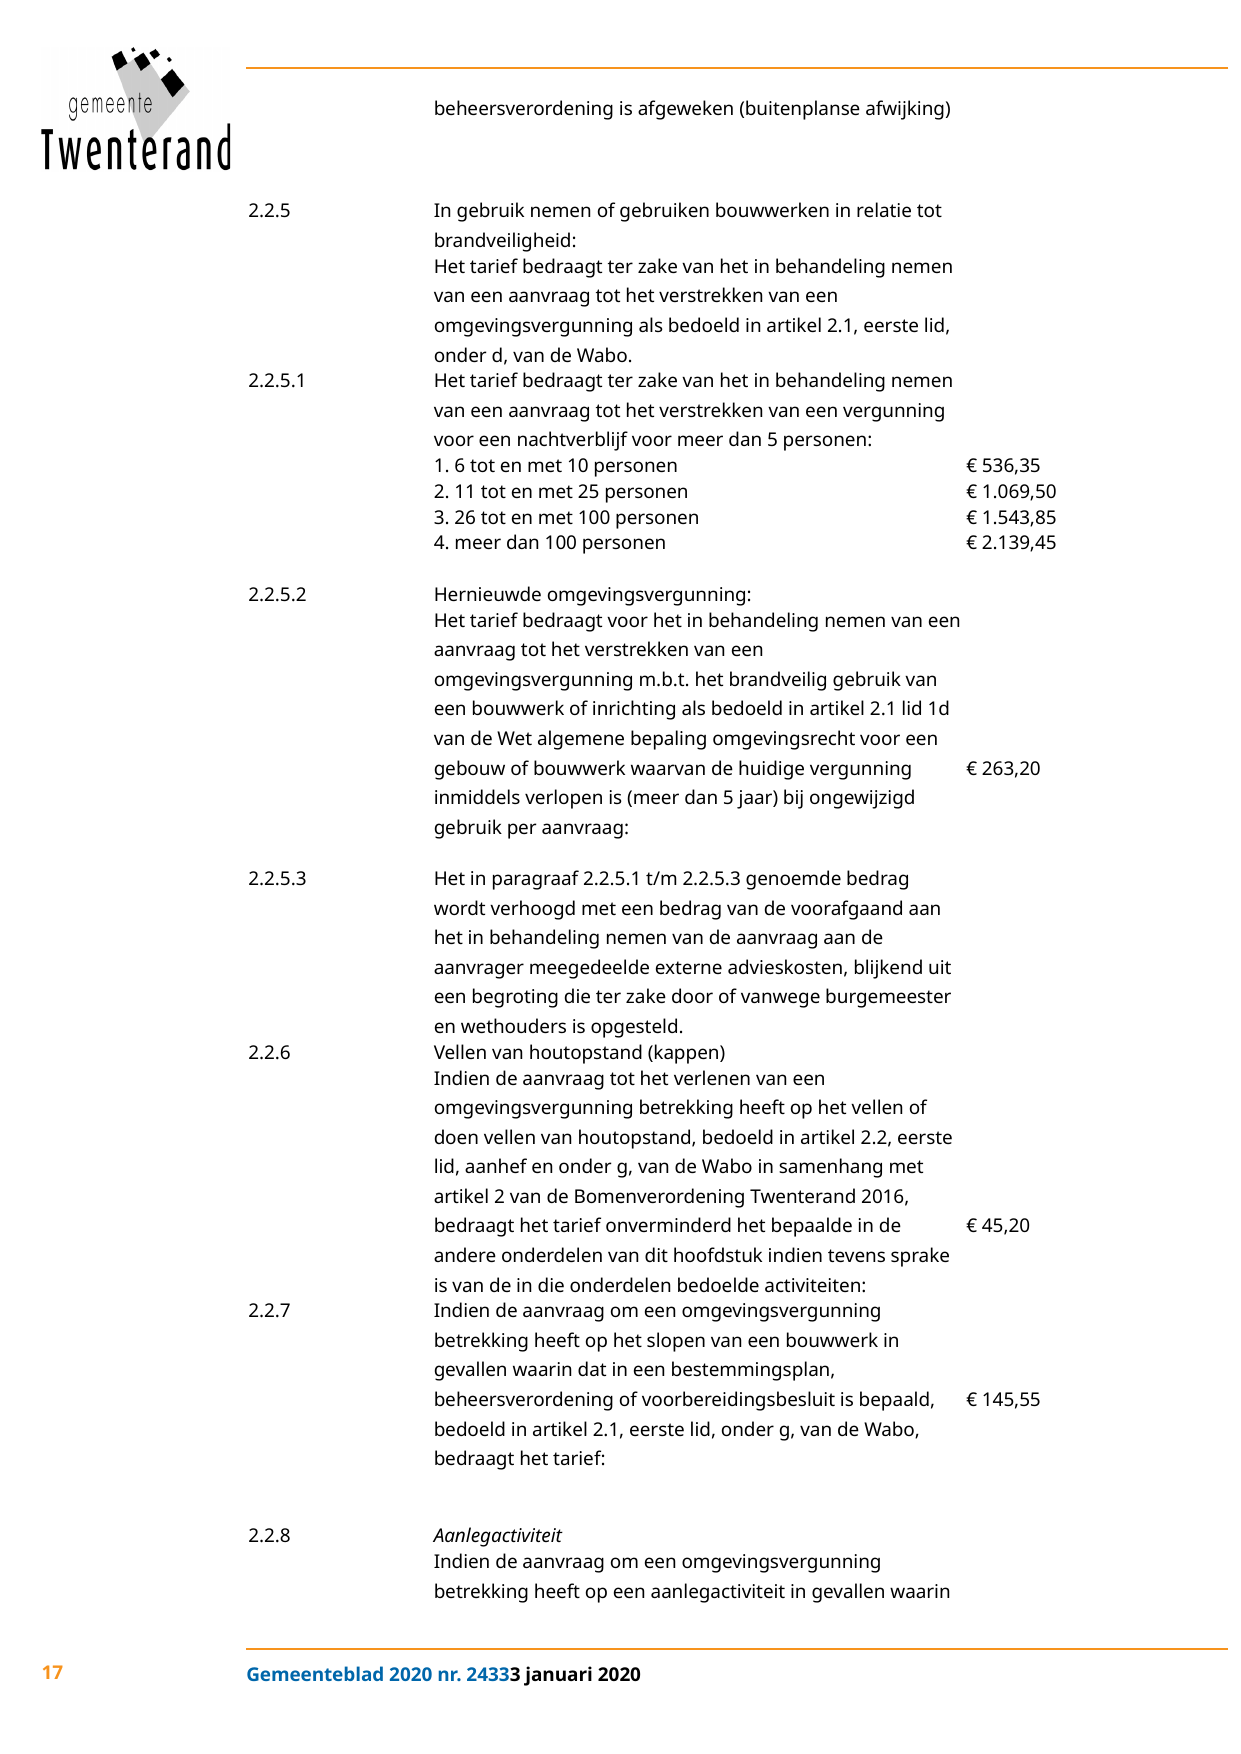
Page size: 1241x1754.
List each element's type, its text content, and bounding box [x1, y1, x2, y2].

table_cell beheersverordening is afgeweken (buitenplanse afwijking) [434, 95, 966, 121]
table_cell [966, 95, 1152, 121]
table_cell Aanlegactiviteit [434, 1523, 966, 1548]
table_cell [248, 530, 433, 555]
table_cell Hernieuwde omgevingsvergunning: [434, 581, 966, 607]
table_cell [966, 865, 1152, 1039]
table_cell [966, 1471, 1152, 1497]
table_cell € 145,55 [966, 1298, 1152, 1471]
table_cell Indien de aanvraag om een omgevingsvergunning betrekking heeft op een aanlegactiviteit in gevallen waarin [434, 1548, 966, 1604]
table_cell [248, 504, 433, 529]
table_cell 3. 26 tot en met 100 personen [434, 504, 966, 529]
table_cell [966, 368, 1152, 452]
table_cell [434, 172, 966, 198]
table_cell Het in paragraaf 2.2.5.1 t/m 2.2.5.3 genoemde bedrag wordt verhoogd met een bedrag van de voorafgaand aan het in behandeling nemen van de aanvraag aan de aanvrager meegedeelde externe advieskosten, blijkend uit een begroting die ter zake door of vanwege burgemeester en wethouders is opgesteld. [434, 865, 966, 1039]
table_cell 2.2.7 [248, 1298, 433, 1471]
table_cell [966, 1497, 1152, 1523]
table_cell € 2.139,45 [966, 530, 1152, 555]
table_cell [248, 95, 433, 121]
table_cell [434, 1471, 966, 1497]
table_cell [248, 172, 433, 198]
table_cell € 263,20 [966, 607, 1152, 839]
table_cell Vellen van houtopstand (kappen) [434, 1039, 966, 1065]
table_cell 2.2.5.2 [248, 581, 433, 607]
table_cell [966, 1523, 1152, 1548]
table_cell [248, 555, 433, 581]
table_cell [248, 1065, 433, 1297]
table_cell [966, 555, 1152, 581]
table_cell [248, 146, 433, 172]
table_cell [966, 198, 1152, 253]
table_cell [248, 453, 433, 478]
table_cell Het tarief bedraagt ter zake van het in behandeling nemen van een aanvraag tot het verstrekken van een vergunning voor een nachtverblijf voor meer dan 5 personen: [434, 368, 966, 452]
picture [41, 47, 231, 172]
table_cell [966, 840, 1152, 865]
table_cell € 45,20 [966, 1065, 1152, 1297]
table_cell 2.2.8 [248, 1523, 433, 1548]
table_cell [248, 1497, 433, 1523]
table_cell [966, 121, 1152, 146]
table_cell [434, 121, 966, 146]
table_cell € 1.543,85 [966, 504, 1152, 529]
table_cell [248, 1548, 433, 1604]
table_cell 2.2.5.1 [248, 368, 433, 452]
table_cell € 536,35 [966, 453, 1152, 478]
table_cell [966, 1039, 1152, 1065]
table_cell € 1.069,50 [966, 478, 1152, 504]
table_cell [248, 121, 433, 146]
table_cell [248, 840, 433, 865]
table_cell [248, 253, 433, 367]
table_cell 4. meer dan 100 personen [434, 530, 966, 555]
table_cell 1. 6 tot en met 10 personen [434, 453, 966, 478]
table_cell 2.2.5 [248, 198, 433, 253]
table_cell 2. 11 tot en met 25 personen [434, 478, 966, 504]
table_cell Het tarief bedraagt voor het in behandeling nemen van een aanvraag tot het verstrekken van een omgevingsvergunning m.b.t. het brandveilig gebruik van een bouwwerk of inrichting als bedoeld in artikel 2.1 lid 1d van de Wet algemene bepaling omgevingsrecht voor een gebouw of bouwwerk waarvan de huidige vergunning inmiddels verlopen is (meer dan 5 jaar) bij ongewijzigd gebruik per aanvraag: [434, 607, 966, 839]
table_cell [966, 581, 1152, 607]
table_cell Het tarief bedraagt ter zake van het in behandeling nemen van een aanvraag tot het verstrekken van een omgevingsvergunning als bedoeld in artikel 2.1, eerste lid, onder d, van de Wabo. [434, 253, 966, 367]
table_cell [434, 555, 966, 581]
table_cell [966, 146, 1152, 172]
table_cell 2.2.5.3 [248, 865, 433, 1039]
table_cell [966, 172, 1152, 198]
table_cell [248, 607, 433, 839]
table_cell Indien de aanvraag om een omgevingsvergunning betrekking heeft op het slopen van een bouwwerk in gevallen waarin dat in een bestemmingsplan, beheersverordening of voorbereidingsbesluit is bepaald, bedoeld in artikel 2.1, eerste lid, onder g, van de Wabo, bedraagt het tarief: [434, 1298, 966, 1471]
table_cell Indien de aanvraag tot het verlenen van een omgevingsvergunning betrekking heeft op het vellen of doen vellen van houtopstand, bedoeld in artikel 2.2, eerste lid, aanhef en onder g, van de Wabo in samenhang met artikel 2 van de Bomenverordening Twenterand 2016, bedraagt het tarief onverminderd het bepaalde in de andere onderdelen van dit hoofdstuk indien tevens sprake is van de in die onderdelen bedoelde activiteiten: [434, 1065, 966, 1297]
table_cell 2.2.6 [248, 1039, 433, 1065]
table_cell [434, 840, 966, 865]
table_cell [434, 1497, 966, 1523]
table_cell [248, 1471, 433, 1497]
table_cell [966, 1548, 1152, 1604]
table_cell [966, 253, 1152, 367]
table_cell In gebruik nemen of gebruiken bouwwerken in relatie tot brandveiligheid: [434, 198, 966, 253]
table_cell [248, 478, 433, 504]
table_cell [434, 146, 966, 172]
